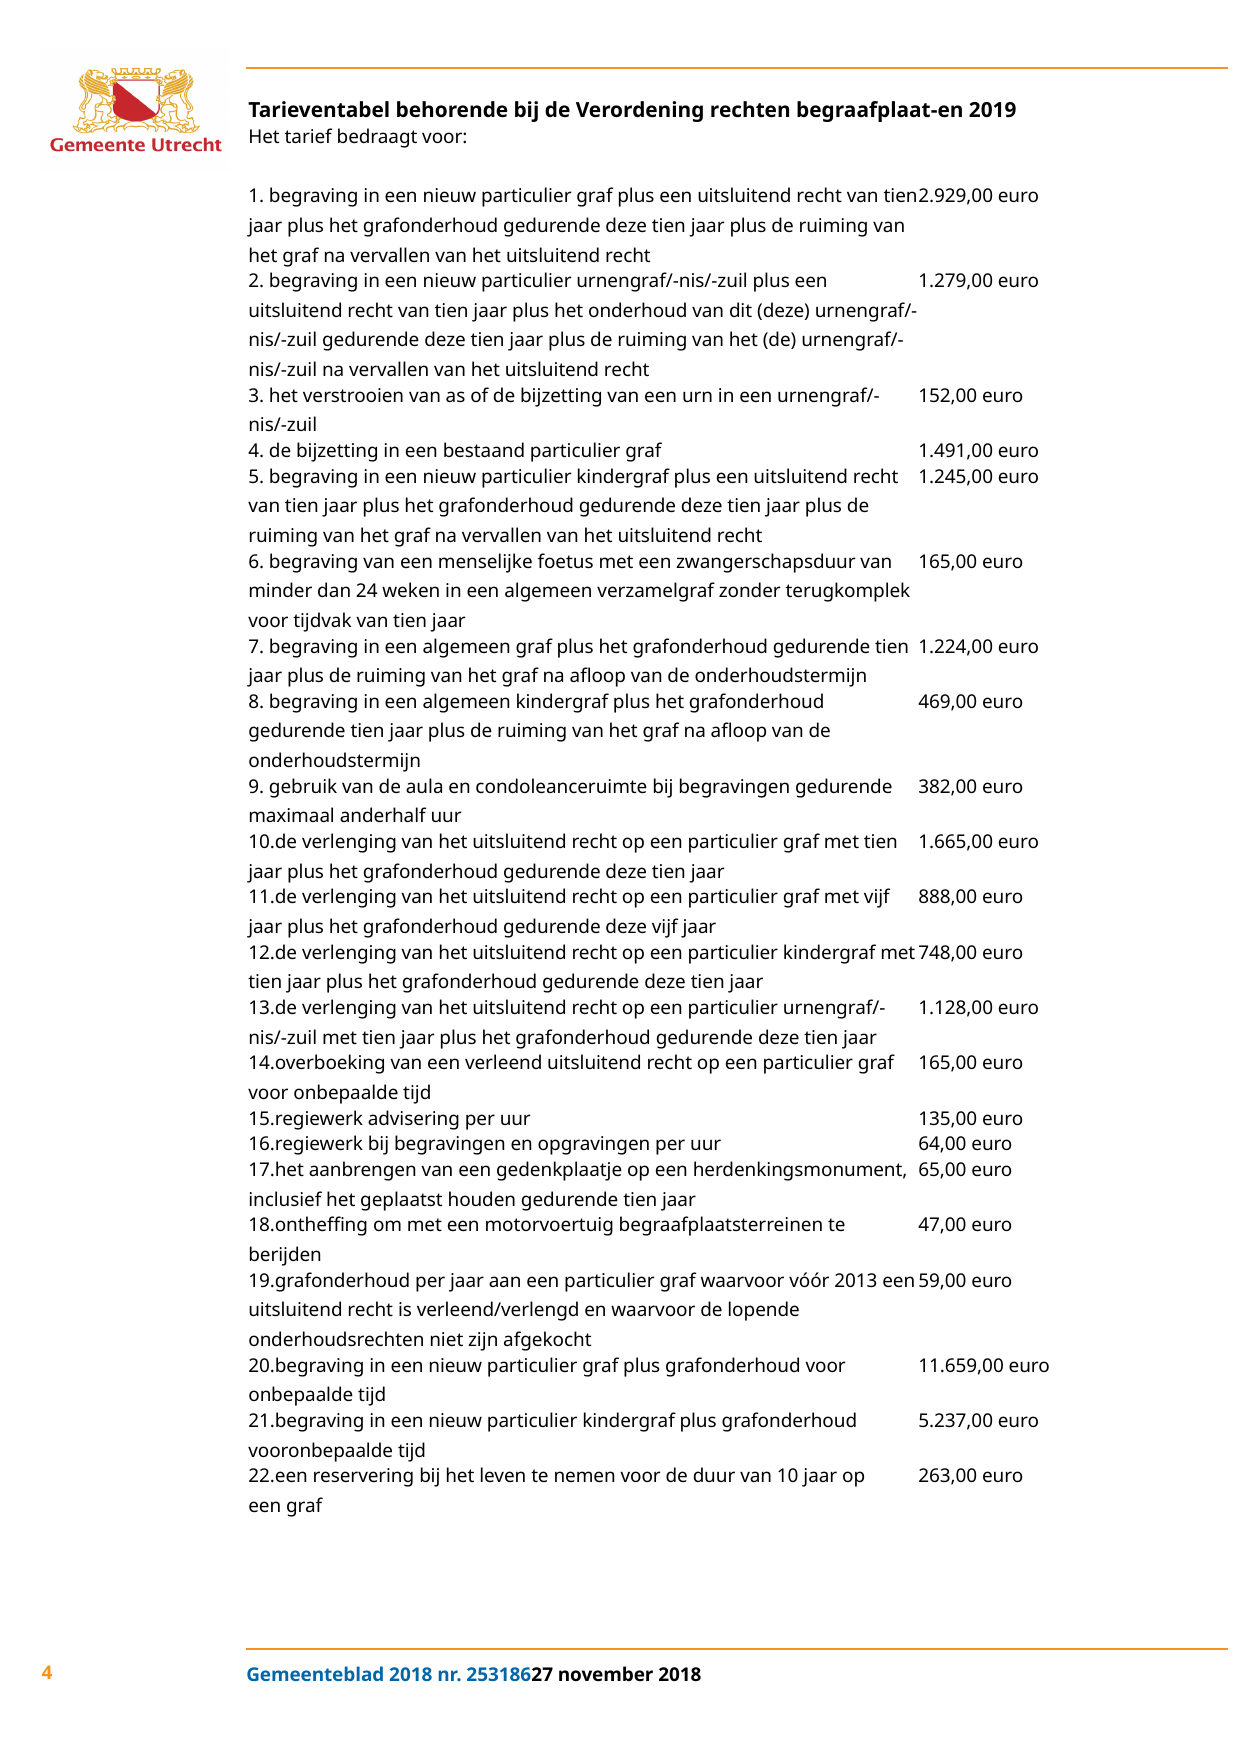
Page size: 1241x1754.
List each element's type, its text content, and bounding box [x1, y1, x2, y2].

table_cell 21.begraving in een nieuw particulier kindergraf plus grafonderhoud vooronbepaalde tijd [248, 1407, 918, 1462]
text Het tarief bedraagt voor: [248, 123, 1152, 149]
table_cell 165,00 euro [918, 548, 1152, 633]
table_cell 11.659,00 euro [918, 1352, 1152, 1407]
picture [41, 47, 231, 172]
table_cell 1.279,00 euro [918, 268, 1152, 382]
table_cell 16.regiewerk bij begravingen en opgravingen per uur [248, 1131, 918, 1156]
table_cell 10.de verlenging van het uitsluitend recht op een particulier graf met tien jaar plus het grafonderhoud gedurende deze tien jaar [248, 828, 918, 884]
table_cell 64,00 euro [918, 1131, 1152, 1156]
table_cell 19.grafonderhoud per jaar aan een particulier graf waarvoor vóór 2013 een uitsluitend recht is verleend/verlengd en waarvoor de lopende onderhoudsrechten niet zijn afgekocht [248, 1267, 918, 1352]
table_cell 1.491,00 euro [918, 437, 1152, 463]
table_cell 59,00 euro [918, 1267, 1152, 1352]
table_header 2.929,00 euro [918, 183, 1152, 267]
table_cell 152,00 euro [918, 382, 1152, 437]
text Tarieventabel behorende bij de Verordening rechten begraafplaat-en 2019 [248, 95, 1152, 123]
table_cell 47,00 euro [918, 1212, 1152, 1267]
table_cell 3. het verstrooien van as of de bijzetting van een urn in een urnengraf/-nis/-zuil [248, 382, 918, 437]
table_cell 748,00 euro [918, 939, 1152, 994]
table_cell 135,00 euro [918, 1105, 1152, 1131]
table_cell 15.regiewerk advisering per uur [248, 1105, 918, 1131]
table_cell 13.de verlenging van het uitsluitend recht op een particulier urnengraf/-nis/-zuil met tien jaar plus het grafonderhoud gedurende deze tien jaar [248, 994, 918, 1049]
table_cell 1.128,00 euro [918, 994, 1152, 1049]
table_cell 6. begraving van een menselijke foetus met een zwangerschapsduur van minder dan 24 weken in een algemeen verzamelgraf zonder terugkomplek voor tijdvak van tien jaar [248, 548, 918, 633]
table_header 1. begraving in een nieuw particulier graf plus een uitsluitend recht van tien jaar plus het grafonderhoud gedurende deze tien jaar plus de ruiming van het graf na vervallen van het uitsluitend recht [248, 183, 918, 267]
table_cell 7. begraving in een algemeen graf plus het grafonderhoud gedurende tien jaar plus de ruiming van het graf na afloop van de onderhoudstermijn [248, 633, 918, 688]
table_cell 888,00 euro [918, 884, 1152, 939]
table_cell 11.de verlenging van het uitsluitend recht op een particulier graf met vijf jaar plus het grafonderhoud gedurende deze vijf jaar [248, 884, 918, 939]
table_cell 263,00 euro [918, 1463, 1152, 1518]
table_cell 9. gebruik van de aula en condoleanceruimte bij begravingen gedurende maximaal anderhalf uur [248, 773, 918, 828]
table_cell 17.het aanbrengen van een gedenkplaatje op een herdenkingsmonument, inclusief het geplaatst houden gedurende tien jaar [248, 1156, 918, 1212]
table_cell 4. de bijzetting in een bestaand particulier graf [248, 437, 918, 463]
table_cell 65,00 euro [918, 1156, 1152, 1212]
table_cell 1.245,00 euro [918, 463, 1152, 548]
table_cell 14.overboeking van een verleend uitsluitend recht op een particulier graf voor onbepaalde tijd [248, 1050, 918, 1105]
table_cell 20.begraving in een nieuw particulier graf plus grafonderhoud voor onbepaalde tijd [248, 1352, 918, 1407]
table_cell 18.ontheffing om met een motorvoertuig begraafplaatsterreinen te berijden [248, 1212, 918, 1267]
table_cell 5. begraving in een nieuw particulier kindergraf plus een uitsluitend recht van tien jaar plus het grafonderhoud gedurende deze tien jaar plus de ruiming van het graf na vervallen van het uitsluitend recht [248, 463, 918, 548]
table_cell 382,00 euro [918, 773, 1152, 828]
table_cell 165,00 euro [918, 1050, 1152, 1105]
table_cell 469,00 euro [918, 688, 1152, 773]
table_cell 22.een reservering bij het leven te nemen voor de duur van 10 jaar op een graf [248, 1463, 918, 1518]
table_cell 2. begraving in een nieuw particulier urnengraf/-nis/-zuil plus een uitsluitend recht van tien jaar plus het onderhoud van dit (deze) urnengraf/-nis/-zuil gedurende deze tien jaar plus de ruiming van het (de) urnengraf/-nis/-zuil na vervallen van het uitsluitend recht [248, 268, 918, 382]
table_cell 1.224,00 euro [918, 633, 1152, 688]
table_cell 12.de verlenging van het uitsluitend recht op een particulier kindergraf met tien jaar plus het grafonderhoud gedurende deze tien jaar [248, 939, 918, 994]
table_cell 8. begraving in een algemeen kindergraf plus het grafonderhoud gedurende tien jaar plus de ruiming van het graf na afloop van de onderhoudstermijn [248, 688, 918, 773]
table_cell 5.237,00 euro [918, 1407, 1152, 1462]
table_cell 1.665,00 euro [918, 828, 1152, 884]
